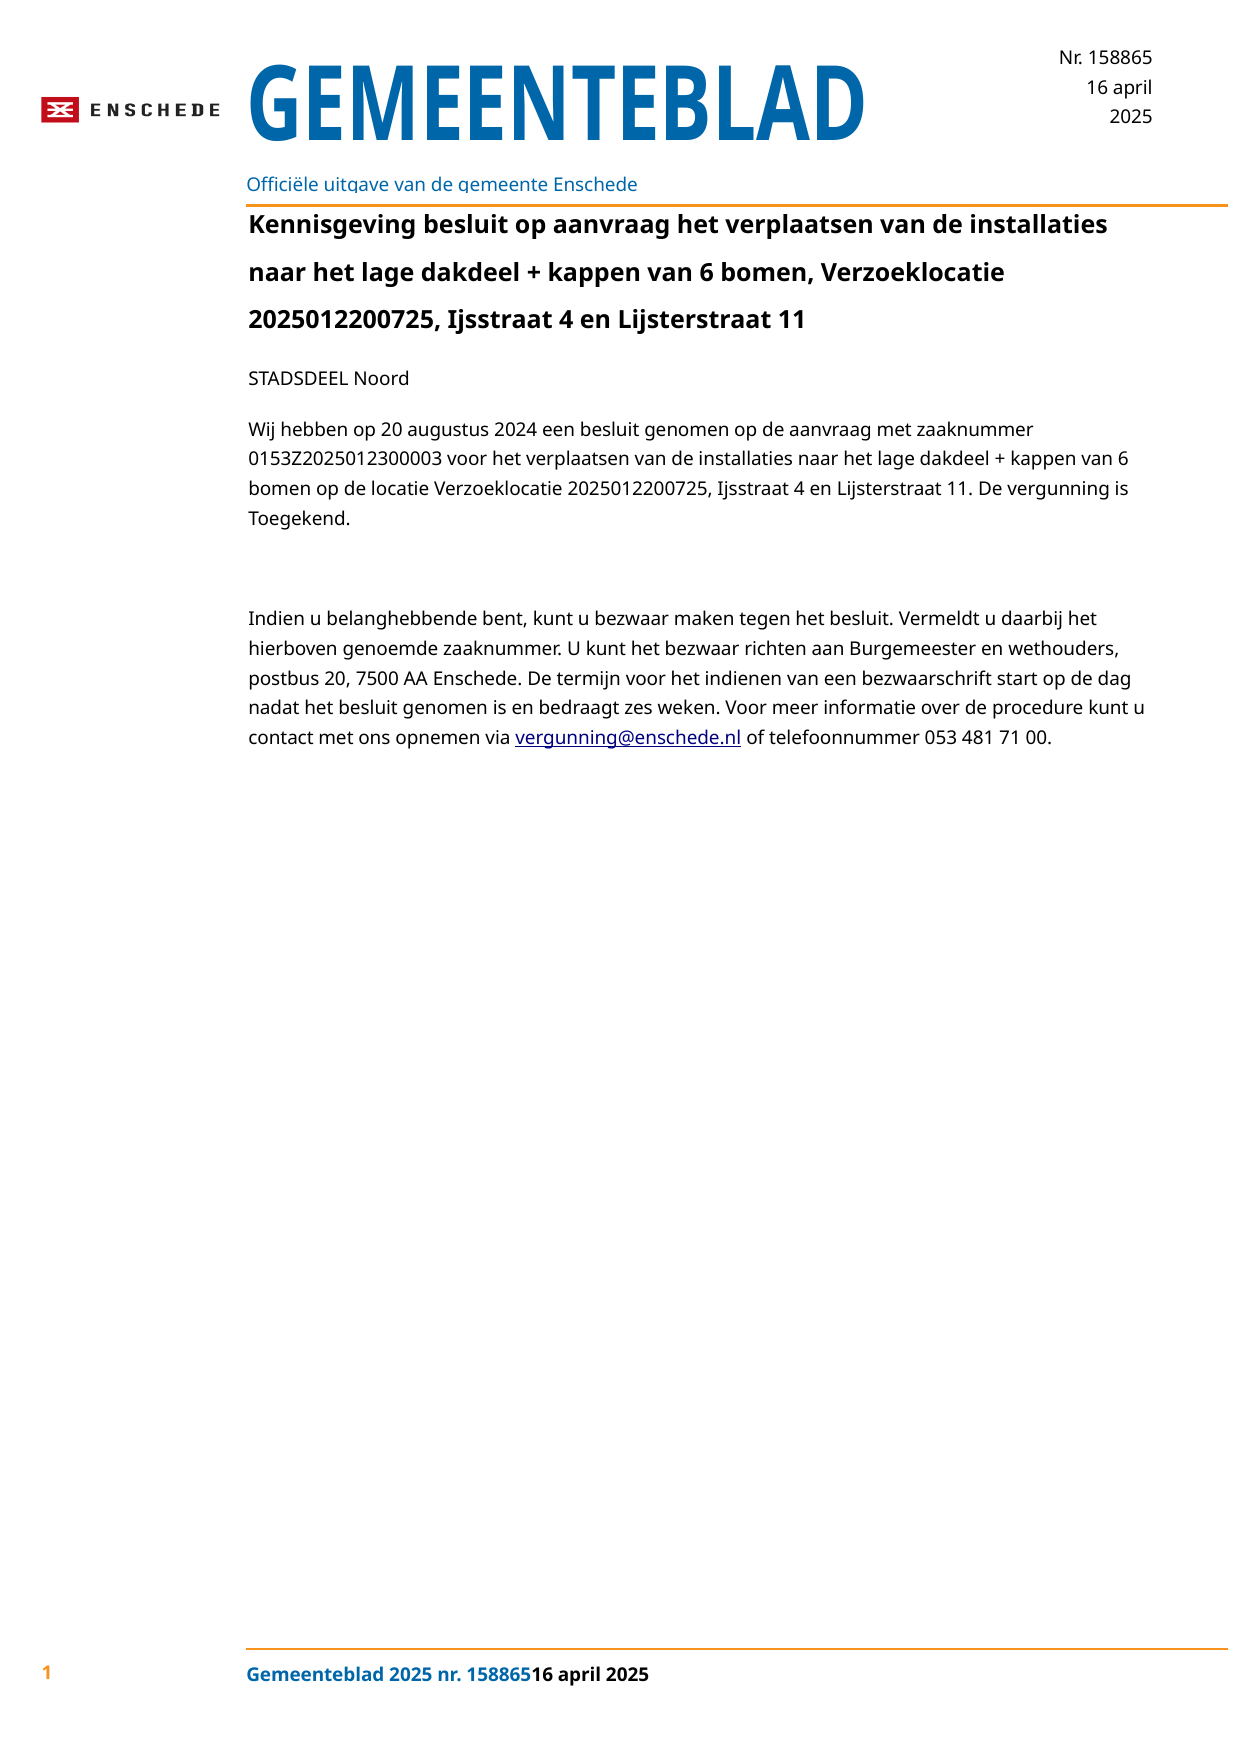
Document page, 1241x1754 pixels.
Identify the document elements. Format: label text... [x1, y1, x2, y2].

text Indien u belanghebbende bent, kunt u bezwaar maken tegen het besluit. Vermeldt u daarbij het hierboven genoemde zaaknummer. U kunt het bezwaar richten aan Burgemeester en wethouders, postbus 20, 7500 AA Enschede. De termijn voor het indienen van een bezwaarschrift start op de dag nadat het besluit genomen is en bedraagt zes weken. Voor meer informatie over de procedure kunt u contact met ons opnemen via vergunning@enschede.nl of telefoonnummer 053 481 71 00. [248, 606, 1152, 749]
picture [41, 47, 231, 172]
text Wij hebben op 20 augustus 2024 een besluit genomen op de aanvraag met zaaknummer 0153Z2025012300003 voor het verplaatsen van de installaties naar het lage dakdeel + kappen van 6 bomen op de locatie Verzoeklocatie 2025012200725, Ijsstraat 4 en Lijsterstraat 11. De vergunning is Toegekend. [248, 416, 1152, 530]
text Kennisgeving besluit op aanvraag het verplaatsen van de installaties naar het lage dakdeel + kappen van 6 bomen, Verzoeklocatie 2025012200725, Ijsstraat 4 en Lijsterstraat 11 [248, 207, 1152, 336]
text STADSDEEL Noord [248, 366, 1152, 391]
